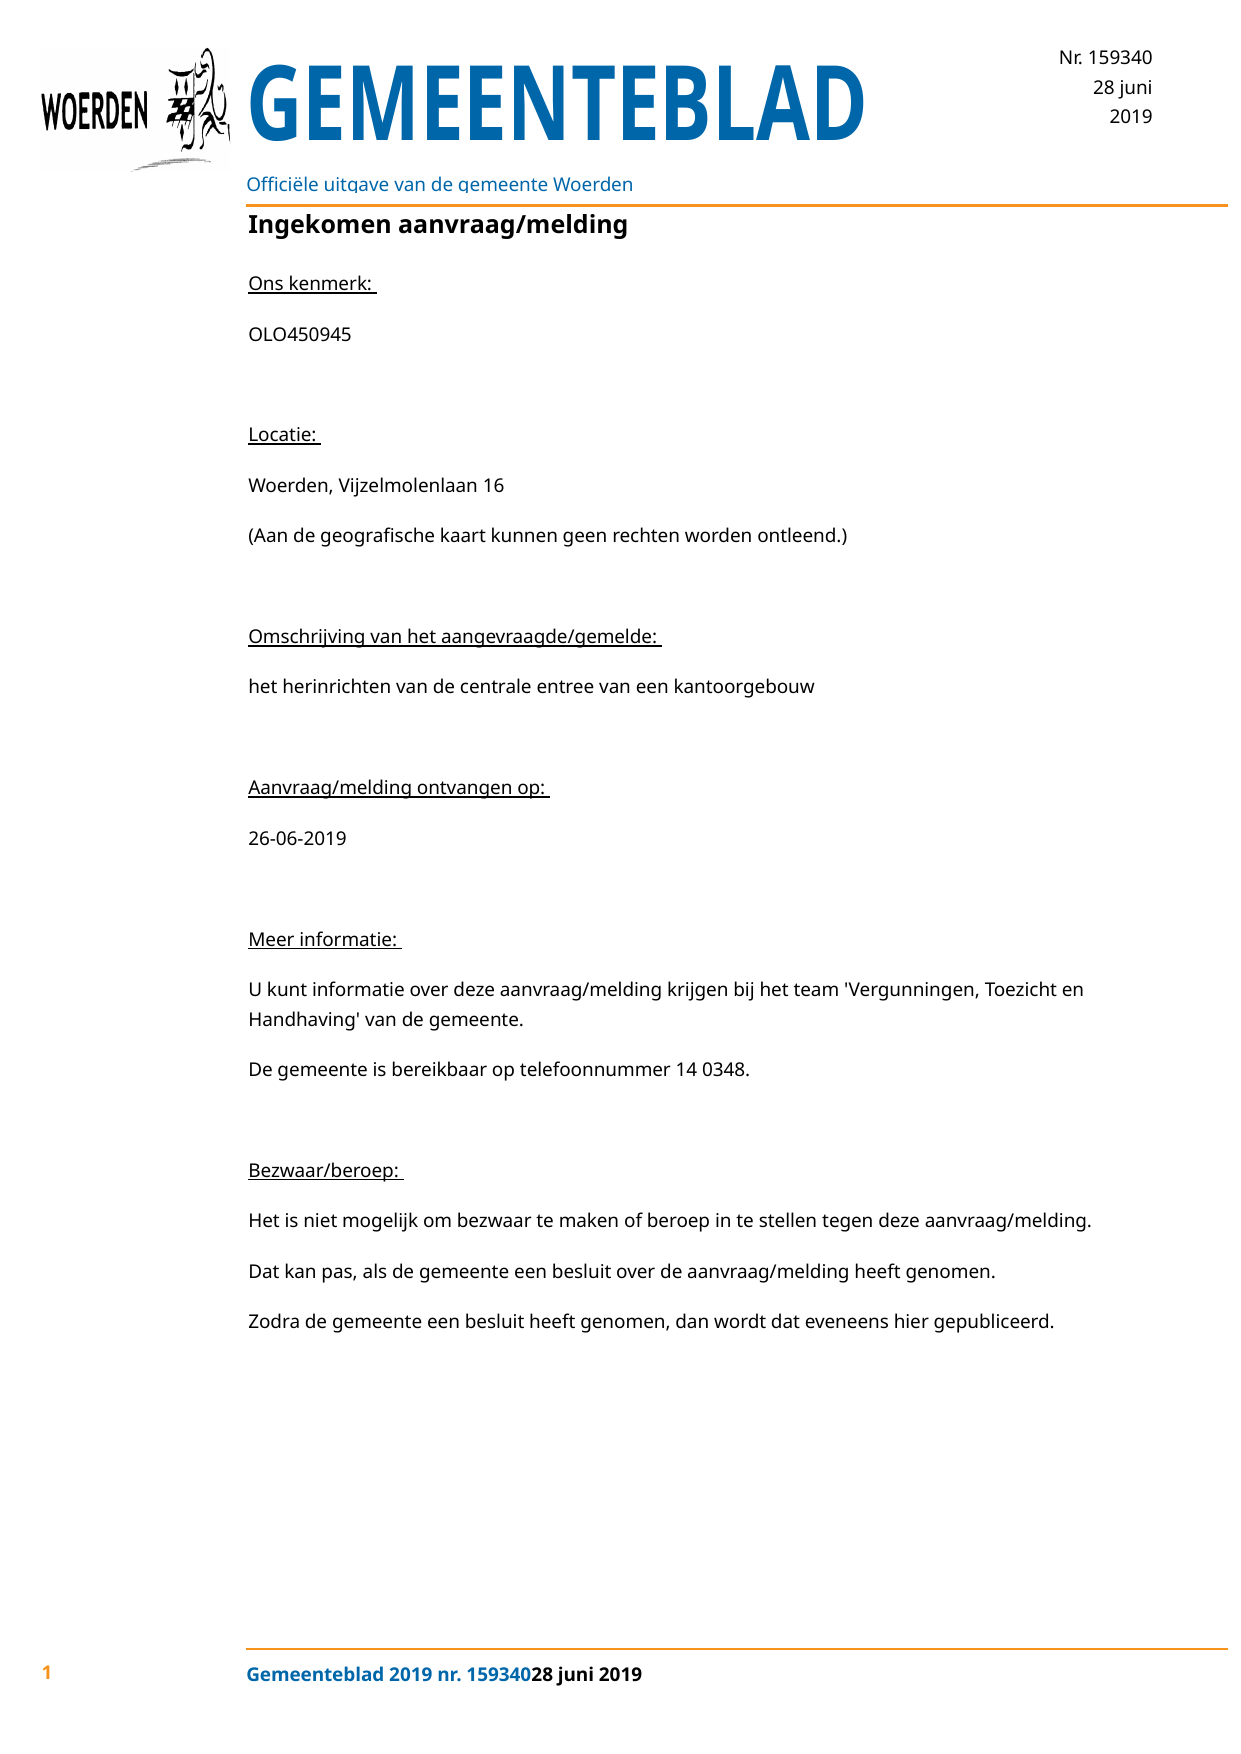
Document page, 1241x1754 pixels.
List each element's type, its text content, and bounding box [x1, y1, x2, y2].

text Bezwaar/beroep: [248, 1157, 1152, 1183]
text U kunt informatie over deze aanvraag/melding krijgen bij het team 'Vergunningen, Toezicht en Handhaving' van de gemeente. [248, 976, 1152, 1031]
text het herinrichten van de centrale entree van een kantoorgebouw [248, 674, 1152, 699]
text Omschrijving van het aangevraagde/gemelde: [248, 623, 1152, 649]
text Dat kan pas, als de gemeente een besluit over de aanvraag/melding heeft genomen. [248, 1258, 1152, 1283]
text De gemeente is bereikbaar op telefoonnummer 14 0348. [248, 1056, 1152, 1082]
text Locatie: [248, 422, 1152, 447]
text Aanvraag/melding ontvangen op: [248, 774, 1152, 800]
text Ingekomen aanvraag/melding [248, 207, 1152, 241]
text (Aan de geografische kaart kunnen geen rechten worden ontleend.) [248, 522, 1152, 548]
text OLO450945 [248, 321, 1152, 346]
text Meer informatie: [248, 926, 1152, 951]
text Woerden, Vijzelmolenlaan 16 [248, 472, 1152, 498]
text Ons kenmerk: [248, 270, 1152, 296]
text Het is niet mogelijk om bezwaar te maken of beroep in te stellen tegen deze aanvraag/melding. [248, 1207, 1152, 1233]
text Zodra de gemeente een besluit heeft genomen, dan wordt dat eveneens hier gepubliceerd. [248, 1308, 1152, 1334]
text 26-06-2019 [248, 825, 1152, 851]
picture [41, 47, 231, 172]
